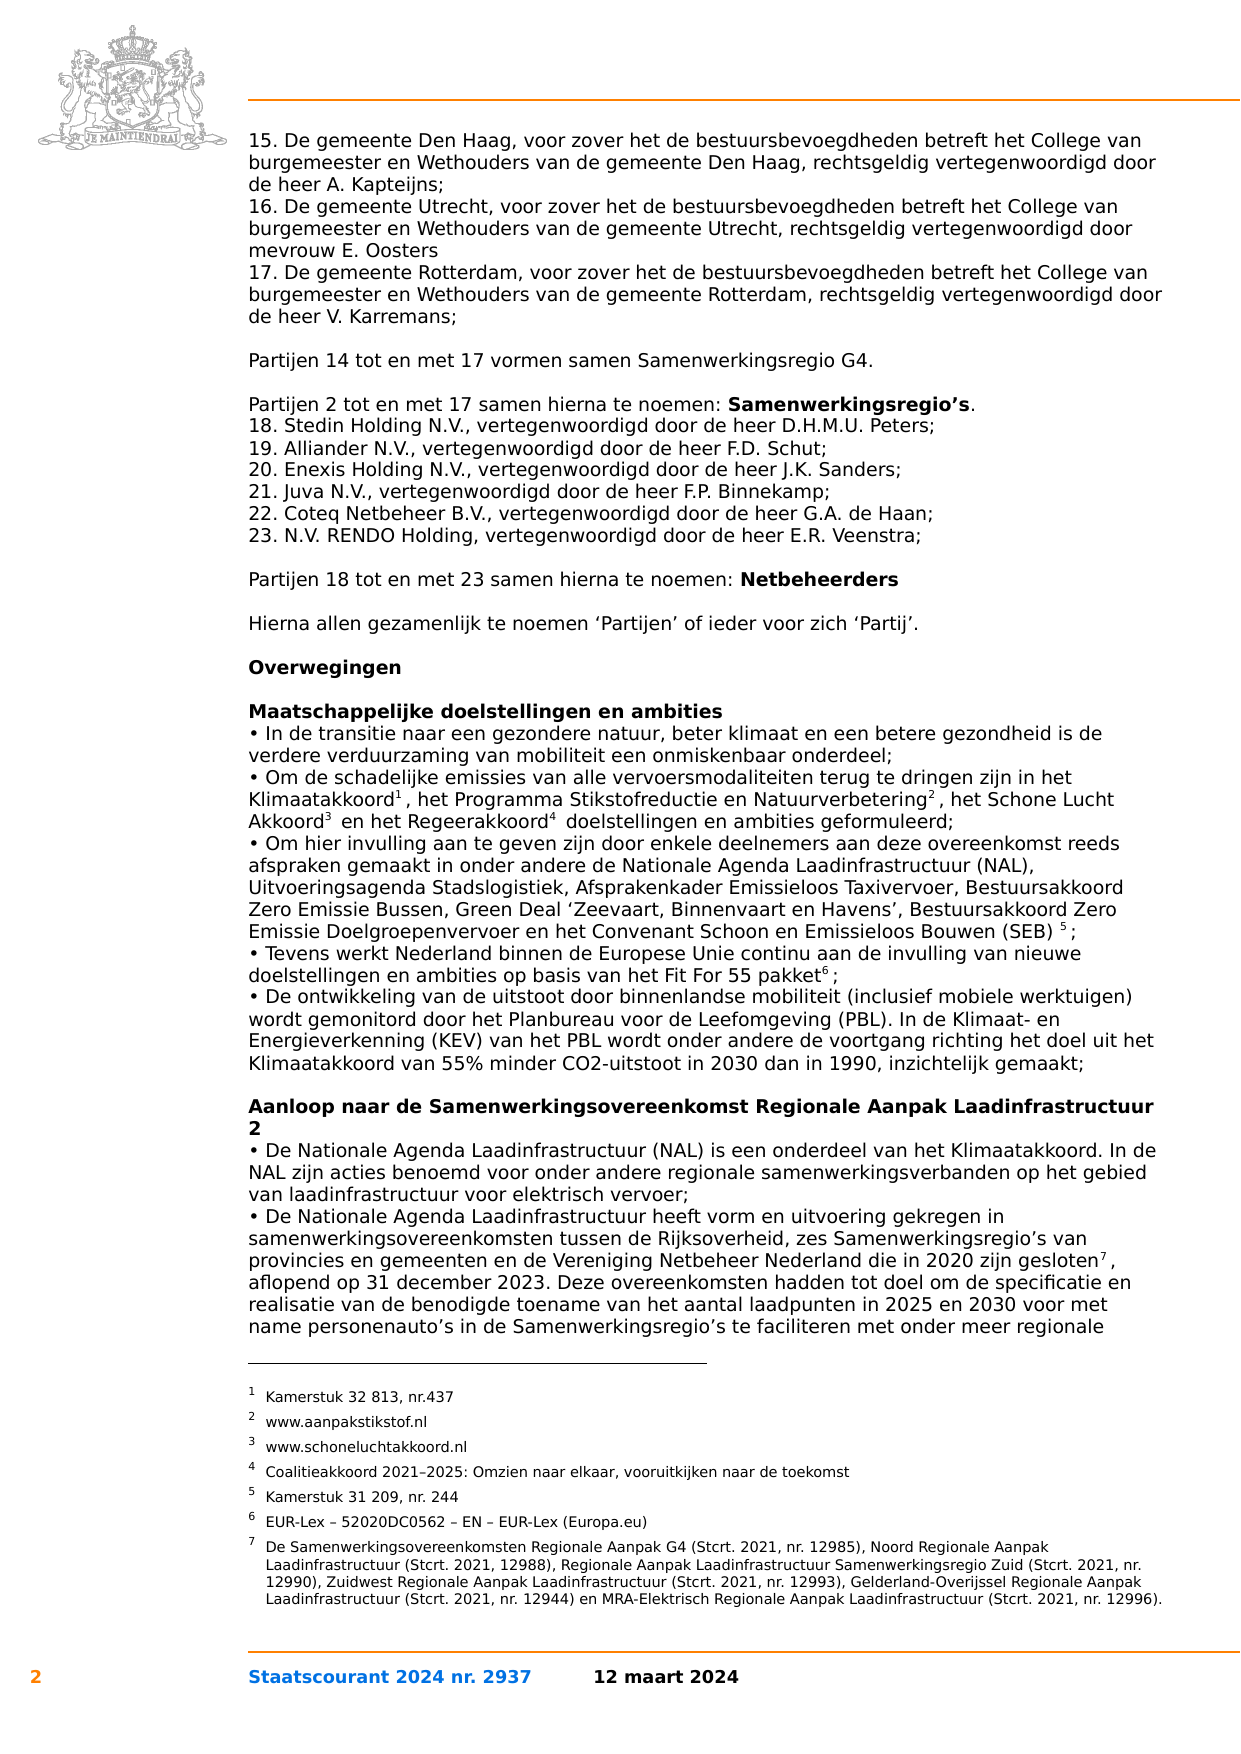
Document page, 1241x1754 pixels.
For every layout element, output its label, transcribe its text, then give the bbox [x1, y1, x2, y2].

text 23. N.V. RENDO Holding, vertegenwoordigd door de heer E.R. Veenstra; [248, 525, 1163, 547]
text 15. De gemeente Den Haag, voor zover het de bestuursbevoegdheden betreft het College van burgemeester en Wethouders van de gemeente Den Haag, rechtsgeldig vertegenwoordigd door de heer A. Kapteijns; [248, 130, 1163, 196]
text www.schoneluchtakkoord.nl [248, 1435, 1163, 1457]
text • De Nationale Agenda Laadinfrastructuur (NAL) is een onderdeel van het Klimaatakkoord. In de NAL zijn acties benoemd voor onder andere regionale samenwerkingsverbanden op het gebied van laadinfrastructuur voor elektrisch vervoer; [248, 1140, 1163, 1206]
text 21. Juva N.V., vertegenwoordigd door de heer F.P. Binnekamp; [248, 481, 1163, 503]
subtitle Aanloop naar de Samenwerkingsovereenkomst Regionale Aanpak Laadinfrastructuur 2 [248, 1096, 1163, 1140]
text 18. Stedin Holding N.V., vertegenwoordigd door de heer D.H.M.U. Peters; [248, 415, 1163, 437]
text 16. De gemeente Utrecht, voor zover het de bestuursbevoegdheden betreft het College van burgemeester en Wethouders van de gemeente Utrecht, rechtsgeldig vertegenwoordigd door mevrouw E. Oosters [248, 196, 1163, 262]
text Partijen 14 tot en met 17 vormen samen Samenwerkingsregio G4. [248, 349, 1163, 372]
text 19. Alliander N.V., vertegenwoordigd door de heer F.D. Schut; [248, 437, 1163, 459]
subtitle Maatschappelijke doelstellingen en ambities [248, 701, 1163, 723]
text www.aanpakstikstof.nl [248, 1410, 1163, 1432]
text De Samenwerkingsovereenkomsten Regionale Aanpak G4 (Stcrt. 2021, nr. 12985), Noord Regionale Aanpak Laadinfrastructuur (Stcrt. 2021, 12988), Regionale Aanpak Laadinfrastructuur Samenwerkingsregio Zuid (Stcrt. 2021, nr. 12990), Zuidwest Regionale Aanpak Laadinfrastructuur (Stcrt. 2021, nr. 12993), Gelderland-Overijssel Regionale Aanpak Laadinfrastructuur (Stcrt. 2021, nr. 12944) en MRA-Elektrisch Regionale Aanpak Laadinfrastructuur (Stcrt. 2021, nr. 12996). [248, 1535, 1163, 1608]
subtitle Overwegingen [248, 657, 1163, 679]
text EUR-Lex – 52020DC0562 – EN – EUR-Lex (Europa.eu) [248, 1510, 1163, 1532]
text • De ontwikkeling van de uitstoot door binnenlandse mobiliteit (inclusief mobiele werktuigen) wordt gemonitord door het Planbureau voor de Leefomgeving (PBL). In de Klimaat- en Energieverkenning (KEV) van het PBL wordt onder andere de voortgang richting het doel uit het Klimaatakkoord van 55% minder CO2-uitstoot in 2030 dan in 1990, inzichtelijk gemaakt; [248, 986, 1163, 1074]
text 17. De gemeente Rotterdam, voor zover het de bestuursbevoegdheden betreft het College van burgemeester en Wethouders van de gemeente Rotterdam, rechtsgeldig vertegenwoordigd door de heer V. Karremans; [248, 262, 1163, 328]
text Partijen 18 tot en met 23 samen hierna te noemen: Netbeheerders [248, 569, 1163, 591]
text • Om de schadelijke emissies van alle vervoersmodaliteiten terug te dringen zijn in het Klimaatakkoord, het Programma Stikstofreductie en Natuurverbetering, het Schone Lucht Akkoord en het Regeerakkoord doelstellingen en ambities geformuleerd; [248, 767, 1163, 833]
text Hierna allen gezamenlijk te noemen ‘Partijen’ of ieder voor zich ‘Partij’. [248, 613, 1163, 635]
text • In de transitie naar een gezondere natuur, beter klimaat en een betere gezondheid is de verdere verduurzaming van mobiliteit een onmiskenbaar onderdeel; [248, 723, 1163, 767]
picture [38, 25, 227, 150]
text 20. Enexis Holding N.V., vertegenwoordigd door de heer J.K. Sanders; [248, 459, 1163, 481]
text 22. Coteq Netbeheer B.V., vertegenwoordigd door de heer G.A. de Haan; [248, 503, 1163, 525]
text Coalitieakkoord 2021–2025: Omzien naar elkaar, vooruitkijken naar de toekomst [248, 1460, 1163, 1482]
text • De Nationale Agenda Laadinfrastructuur heeft vorm en uitvoering gekregen in samenwerkingsovereenkomsten tussen de Rijksoverheid, zes Samenwerkingsregio’s van provincies en gemeenten en de Vereniging Netbeheer Nederland die in 2020 zijn gesloten, aflopend op 31 december 2023. Deze overeenkomsten hadden tot doel om de specificatie en realisatie van de benodigde toename van het aantal laadpunten in 2025 en 2030 voor met name personenauto’s in de Samenwerkingsregio’s te faciliteren met onder meer regionale [248, 1206, 1163, 1338]
text Kamerstuk 31 209, nr. 244 [248, 1485, 1163, 1507]
text Kamerstuk 32 813, nr.437 [248, 1385, 1163, 1407]
text • Om hier invulling aan te geven zijn door enkele deelnemers aan deze overeenkomst reeds afspraken gemaakt in onder andere de Nationale Agenda Laadinfrastructuur (NAL), Uitvoeringsagenda Stadslogistiek, Afsprakenkader Emissieloos Taxivervoer, Bestuursakkoord Zero Emissie Bussen, Green Deal ‘Zeevaart, Binnenvaart en Havens’, Bestuursakkoord Zero Emissie Doelgroepenvervoer en het Convenant Schoon en Emissieloos Bouwen (SEB) ; [248, 833, 1163, 942]
text Partijen 2 tot en met 17 samen hierna te noemen: Samenwerkingsregio’s. [248, 393, 1163, 415]
text • Tevens werkt Nederland binnen de Europese Unie continu aan de invulling van nieuwe doelstellingen en ambities op basis van het Fit For 55 pakket; [248, 942, 1163, 986]
